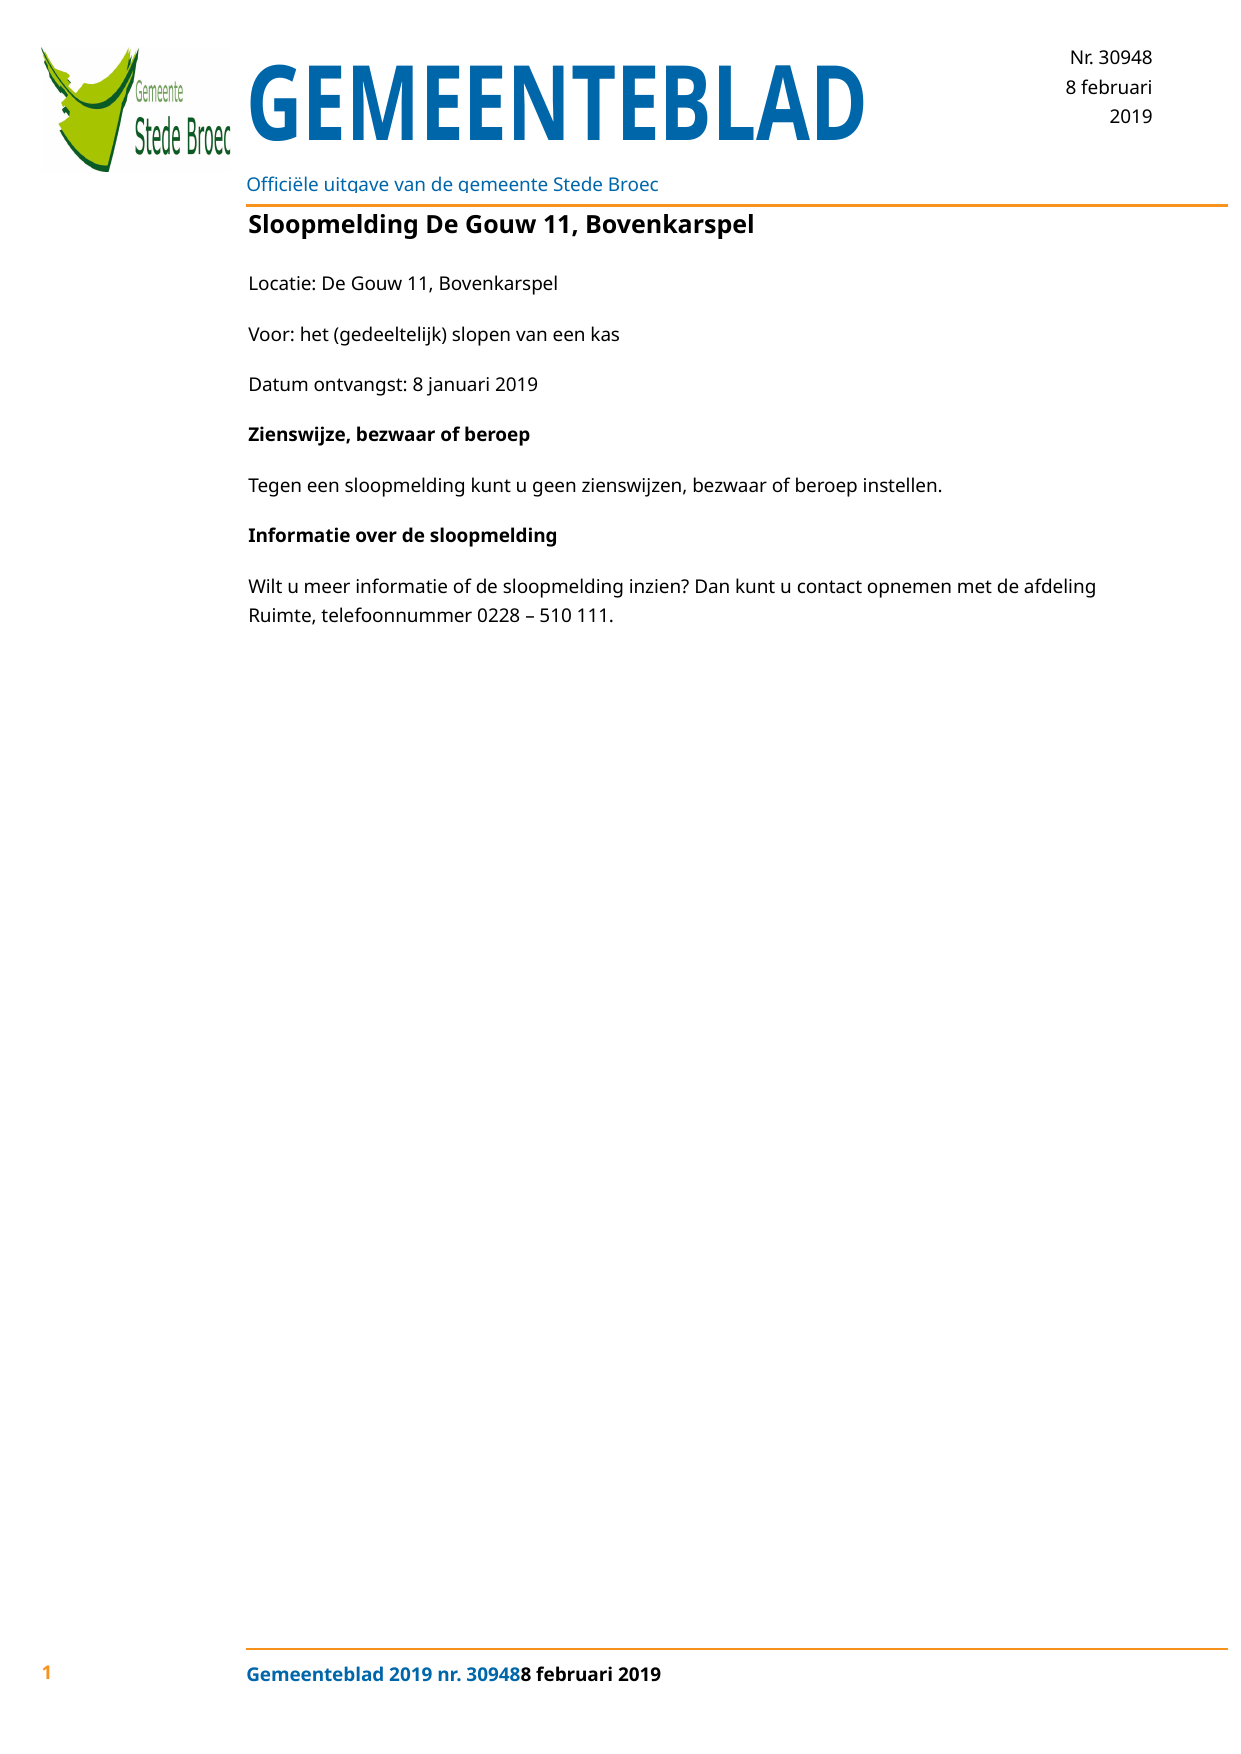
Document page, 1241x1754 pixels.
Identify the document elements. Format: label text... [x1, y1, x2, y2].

text Informatie over de sloopmelding [248, 522, 1152, 548]
text Zienswijze, bezwaar of beroep [248, 422, 1152, 447]
picture [41, 47, 231, 172]
text Wilt u meer informatie of de sloopmelding inzien? Dan kunt u contact opnemen met de afdeling Ruimte, telefoonnummer 0228 – 510 111. [248, 573, 1152, 628]
text Locatie: De Gouw 11, Bovenkarspel [248, 270, 1152, 296]
text Datum ontvangst: 8 januari 2019 [248, 371, 1152, 397]
text Tegen een sloopmelding kunt u geen zienswijzen, bezwaar of beroep instellen. [248, 472, 1152, 498]
text Sloopmelding De Gouw 11, Bovenkarspel [248, 207, 1152, 241]
text Voor: het (gedeeltelijk) slopen van een kas [248, 321, 1152, 346]
